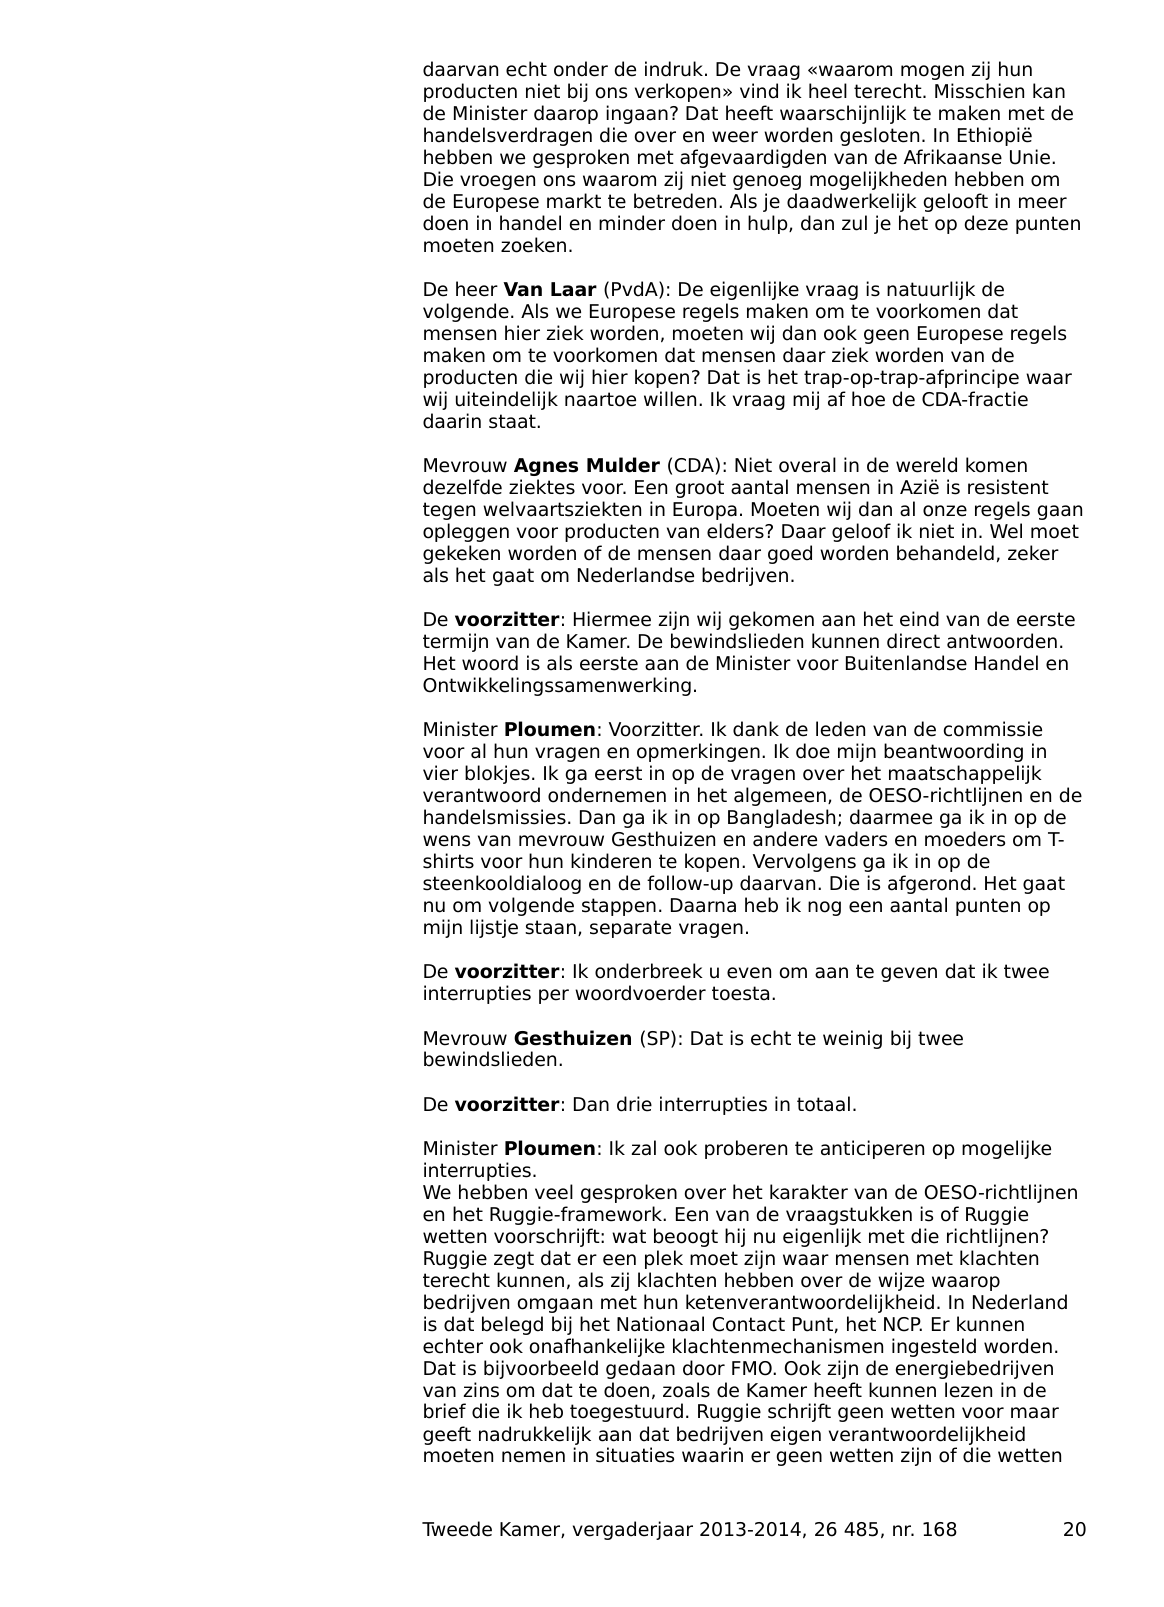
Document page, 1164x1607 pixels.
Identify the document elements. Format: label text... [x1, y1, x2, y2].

text Mevrouw Agnes Mulder (CDA): Niet overal in de wereld komen dezelfde ziektes voor. Een groot aantal mensen in Azië is resistent tegen welvaartsziekten in Europa. Moeten wij dan al onze regels gaan opleggen voor producten van elders? Daar geloof ik niet in. Wel moet gekeken worden of de mensen daar goed worden behandeld, zeker als het gaat om Nederlandse bedrijven. [422, 455, 1087, 587]
text Minister Ploumen: Ik zal ook proberen te anticiperen op mogelijke interrupties. [422, 1138, 1087, 1182]
text De heer Van Laar (PvdA): De eigenlijke vraag is natuurlijk de volgende. Als we Europese regels maken om te voorkomen dat mensen hier ziek worden, moeten wij dan ook geen Europese regels maken om te voorkomen dat mensen daar ziek worden van de producten die wij hier kopen? Dat is het trap-op-trap-afprincipe waar wij uiteindelijk naartoe willen. Ik vraag mij af hoe de CDA-fractie daarin staat. [422, 279, 1087, 433]
text De voorzitter: Hiermee zijn wij gekomen aan het eind van de eerste termijn van de Kamer. De bewindslieden kunnen direct antwoorden. Het woord is als eerste aan de Minister voor Buitenlandse Handel en Ontwikkelingssamenwerking. [422, 609, 1087, 697]
text De voorzitter: Ik onderbreek u even om aan te geven dat ik twee interrupties per woordvoerder toesta. [422, 961, 1087, 1005]
text Minister Ploumen: Voorzitter. Ik dank de leden van de commissie voor al hun vragen en opmerkingen. Ik doe mijn beantwoording in vier blokjes. Ik ga eerst in op de vragen over het maatschappelijk verantwoord ondernemen in het algemeen, de OESO-richtlijnen en de handelsmissies. Dan ga ik in op Bangladesh; daarmee ga ik in op de wens van mevrouw Gesthuizen en andere vaders en moeders om T-shirts voor hun kinderen te kopen. Vervolgens ga ik in op de steenkooldialoog en de follow-up daarvan. Die is afgerond. Het gaat nu om volgende stappen. Daarna heb ik nog een aantal punten op mijn lijstje staan, separate vragen. [422, 719, 1087, 939]
text De voorzitter: Dan drie interrupties in totaal. [422, 1093, 1087, 1116]
text Mevrouw Gesthuizen (SP): Dat is echt te weinig bij twee bewindslieden. [422, 1027, 1087, 1071]
text daarvan echt onder de indruk. De vraag «waarom mogen zij hun producten niet bij ons verkopen» vind ik heel terecht. Misschien kan de Minister daarop ingaan? Dat heeft waarschijnlijk te maken met de handelsverdragen die over en weer worden gesloten. In Ethiopië hebben we gesproken met afgevaardigden van de Afrikaanse Unie. Die vroegen ons waarom zij niet genoeg mogelijkheden hebben om de Europese markt te betreden. Als je daadwerkelijk gelooft in meer doen in handel en minder doen in hulp, dan zul je het op deze punten moeten zoeken. [422, 59, 1087, 257]
text We hebben veel gesproken over het karakter van de OESO-richtlijnen en het Ruggie-framework. Een van de vraagstukken is of Ruggie wetten voorschrijft: wat beoogt hij nu eigenlijk met die richtlijnen? Ruggie zegt dat er een plek moet zijn waar mensen met klachten terecht kunnen, als zij klachten hebben over de wijze waarop bedrijven omgaan met hun ketenverantwoordelijkheid. In Nederland is dat belegd bij het Nationaal Contact Punt, het NCP. Er kunnen echter ook onafhankelijke klachtenmechanismen ingesteld worden. Dat is bijvoorbeeld gedaan door FMO. Ook zijn de energiebedrijven van zins om dat te doen, zoals de Kamer heeft kunnen lezen in de brief die ik heb toegestuurd. Ruggie schrijft geen wetten voor maar geeft nadrukkelijk aan dat bedrijven eigen verantwoordelijkheid moeten nemen in situaties waarin er geen wetten zijn of die wetten [422, 1182, 1087, 1467]
